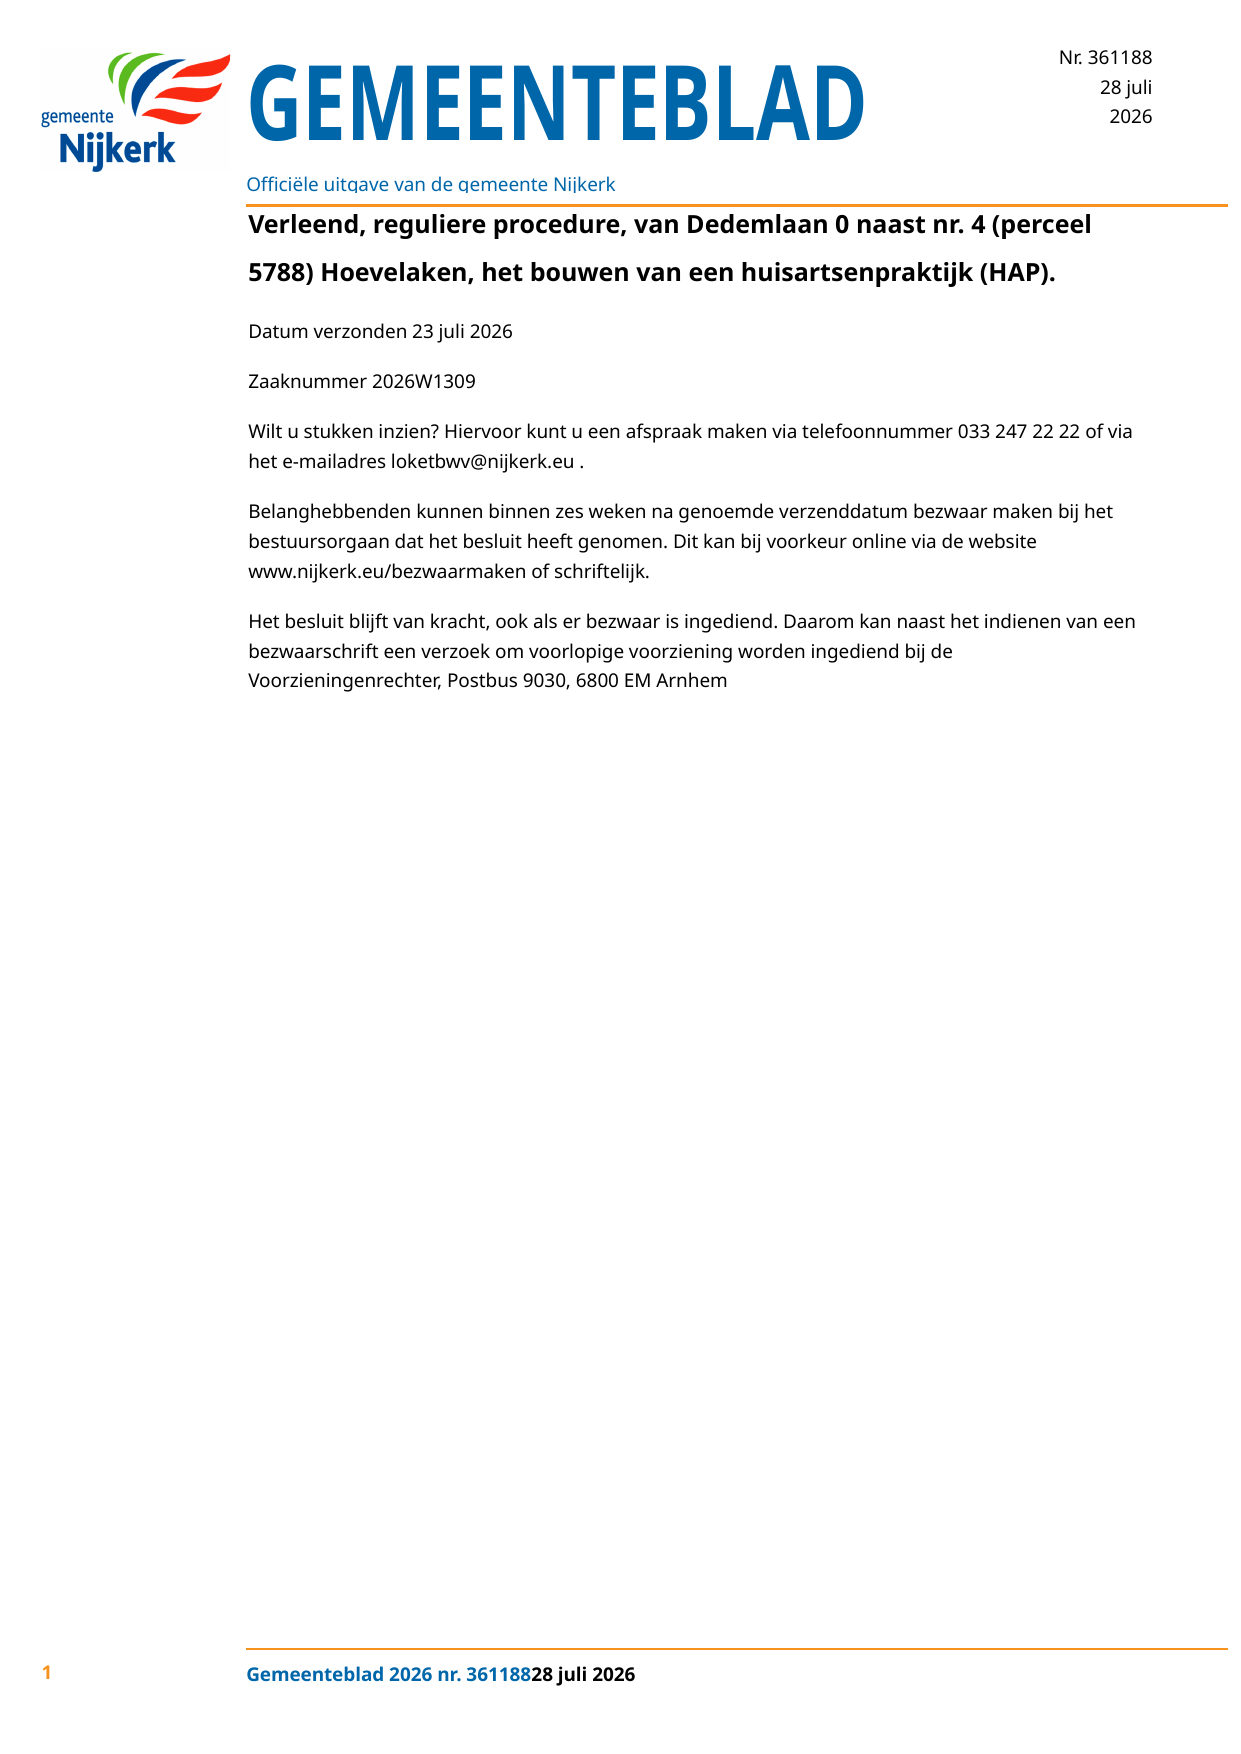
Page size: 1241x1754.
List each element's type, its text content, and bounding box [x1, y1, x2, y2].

text Datum verzonden 23 juli 2026 [248, 318, 1152, 344]
text Het besluit blijft van kracht, ook als er bezwaar is ingediend. Daarom kan naast het indienen van een bezwaarschrift een verzoek om voorlopige voorziening worden ingediend bij de Voorzieningenrechter, Postbus 9030, 6800 EM Arnhem [248, 608, 1152, 693]
text Verleend, reguliere procedure, van Dedemlaan 0 naast nr. 4 (perceel 5788) Hoevelaken, het bouwen van een huisartsenpraktijk (HAP). [248, 207, 1152, 288]
text Zaaknummer 2026W1309 [248, 368, 1152, 394]
text Belanghebbenden kunnen binnen zes weken na genoemde verzenddatum bezwaar maken bij het bestuursorgaan dat het besluit heeft genomen. Dit kan bij voorkeur online via de website www.nijkerk.eu/bezwaarmaken of schriftelijk. [248, 499, 1152, 584]
picture [41, 47, 231, 172]
text Wilt u stukken inzien? Hiervoor kunt u een afspraak maken via telefoonnummer 033 247 22 22 of via het e-mailadres loketbwv@nijkerk.eu . [248, 419, 1152, 474]
